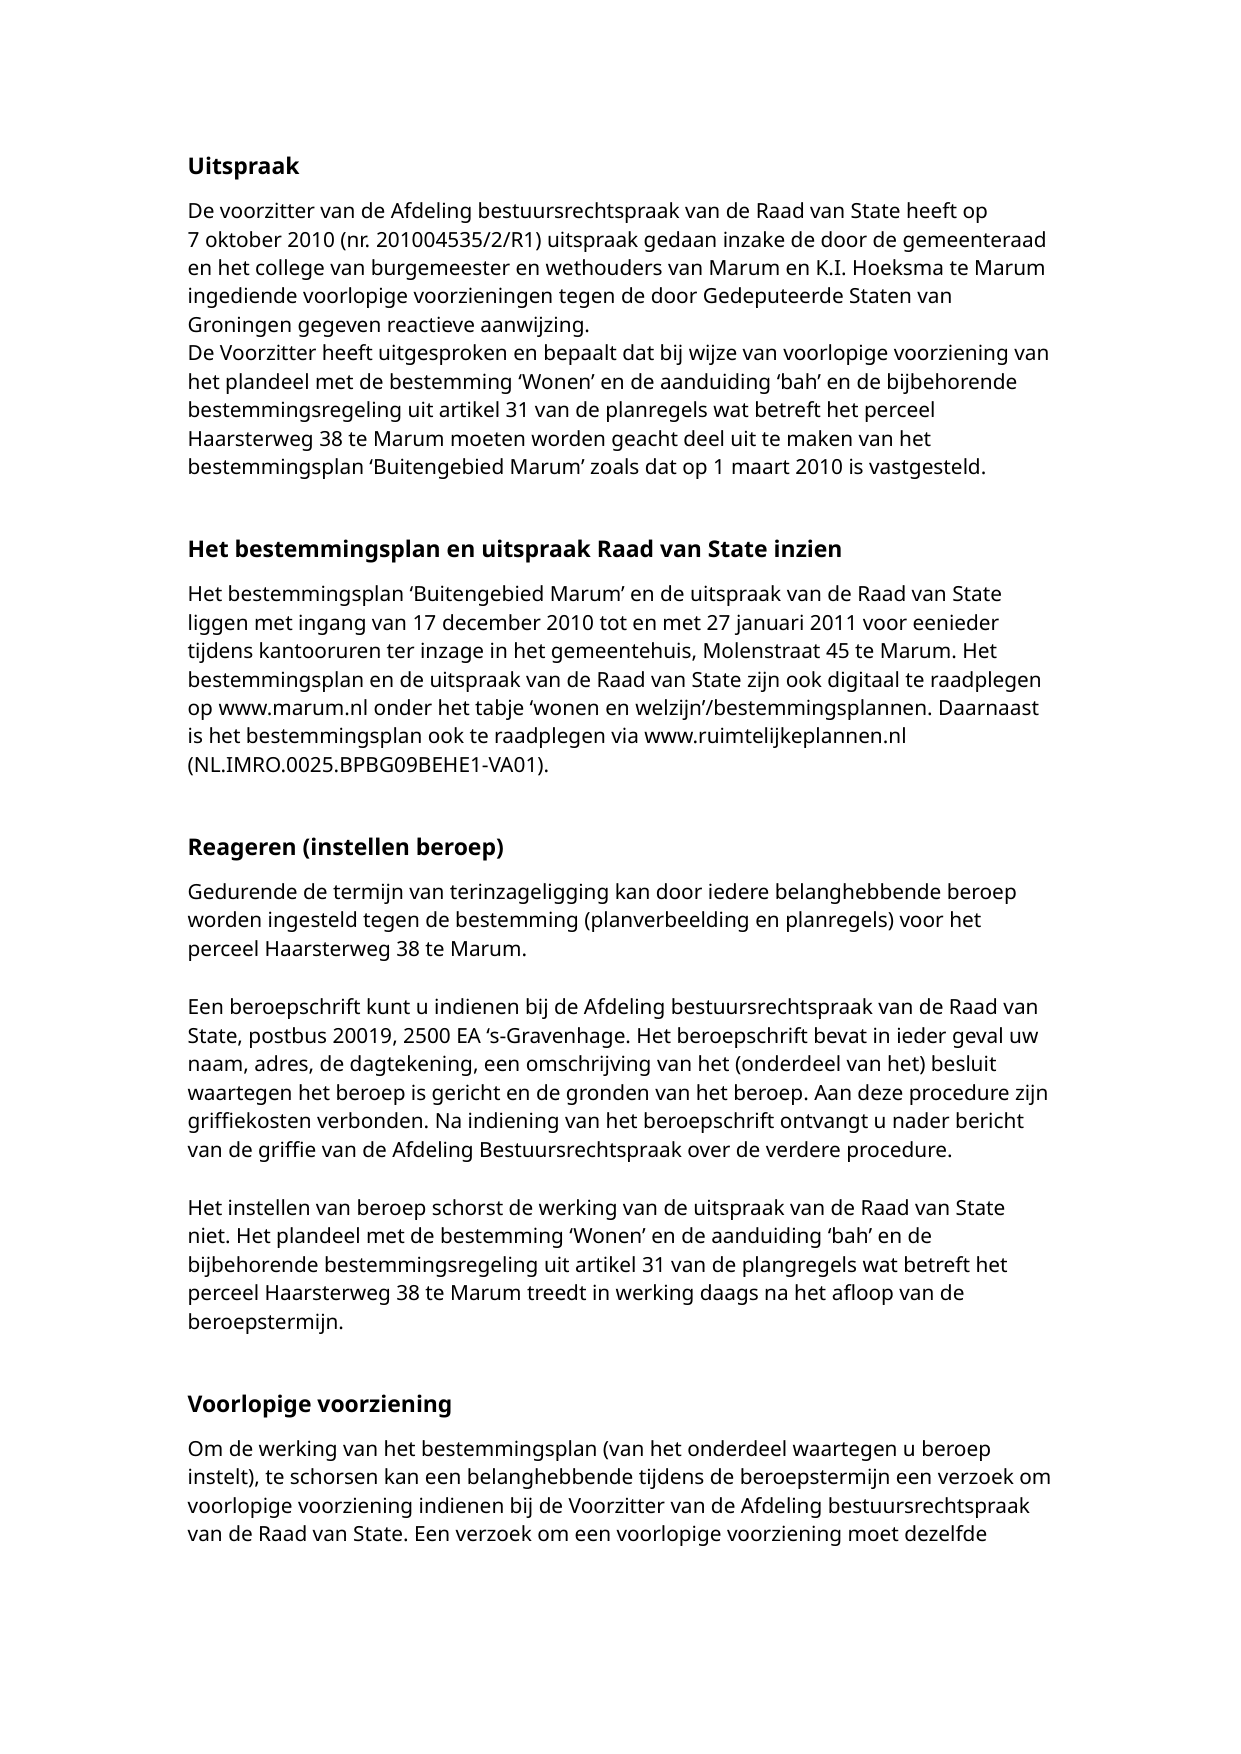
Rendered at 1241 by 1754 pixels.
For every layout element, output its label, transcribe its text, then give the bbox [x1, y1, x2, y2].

text Een beroepschrift kunt u indienen bij de Afdeling bestuursrechtspraak van de Raad van State, postbus 20019, 2500 EA ‘s-Gravenhage. Het beroepschrift bevat in ieder geval uw naam, adres, de dagtekening, een omschrijving van het (onderdeel van het) besluit waartegen het beroep is gericht en de gronden van het beroep. Aan deze procedure zijn griffiekosten verbonden. Na indiening van het beroepschrift ontvangt u nader bericht van de griffie van de Afdeling Bestuursrechtspraak over de verdere procedure. [187, 992, 1053, 1163]
text Om de werking van het bestemmingsplan (van het onderdeel waartegen u beroep instelt), te schorsen kan een belanghebbende tijdens de beroepstermijn een verzoek om voorlopige voorziening indienen bij de Voorzitter van de Afdeling bestuursrechtspraak van de Raad van State. Een verzoek om een voorlopige voorziening moet dezelfde [187, 1434, 1053, 1548]
text Gedurende de termijn van terinzageligging kan door iedere belanghebbende beroep worden ingesteld tegen de bestemming (planverbeelding en planregels) voor het perceel Haarsterweg 38 te Marum. [187, 877, 1053, 962]
subtitle Het bestemmingsplan en uitspraak Raad van State inzien [187, 533, 1053, 564]
text De voorzitter van de Afdeling bestuursrechtspraak van de Raad van State heeft op 7 oktober 2010 (nr. 201004535/2/R1) uitspraak gedaan inzake de door de gemeenteraad en het college van burgemeester en wethouders van Marum en K.I. Hoeksma te Marum ingediende voorlopige voorzieningen tegen de door Gedeputeerde Staten van Groningen gegeven reactieve aanwijzing. [187, 196, 1053, 338]
text Het bestemmingsplan ‘Buitengebied Marum’ en de uitspraak van de Raad van State liggen met ingang van 17 december 2010 tot en met 27 januari 2011 voor eenieder tijdens kantooruren ter inzage in het gemeentehuis, Molenstraat 45 te Marum. Het bestemmingsplan en de uitspraak van de Raad van State zijn ook digitaal te raadplegen op www.marum.nl onder het tabje ‘wonen en welzijn’/bestemmingsplannen. Daarnaast is het bestemmingsplan ook te raadplegen via www.ruimtelijkeplannen.nl (NL.IMRO.0025.BPBG09BEHE1-VA01). [187, 579, 1053, 778]
subtitle Uitspraak [187, 150, 1053, 181]
text Het instellen van beroep schorst de werking van de uitspraak van de Raad van State niet. Het plandeel met de bestemming ‘Wonen’ en de aanduiding ‘bah’ en de bijbehorende bestemmingsregeling uit artikel 31 van de plangregels wat betreft het perceel Haarsterweg 38 te Marum treedt in werking daags na het afloop van de beroepstermijn. [187, 1193, 1053, 1335]
text De Voorzitter heeft uitgesproken en bepaalt dat bij wijze van voorlopige voorziening van het plandeel met de bestemming ‘Wonen’ en de aanduiding ‘bah’ en de bijbehorende bestemmingsregeling uit artikel 31 van de planregels wat betreft het perceel Haarsterweg 38 te Marum moeten worden geacht deel uit te maken van het bestemmingsplan ‘Buitengebied Marum’ zoals dat op 1 maart 2010 is vastgesteld. [187, 338, 1053, 481]
subtitle Reageren (instellen beroep) [187, 831, 1053, 862]
subtitle Voorlopige voorziening [187, 1388, 1053, 1419]
